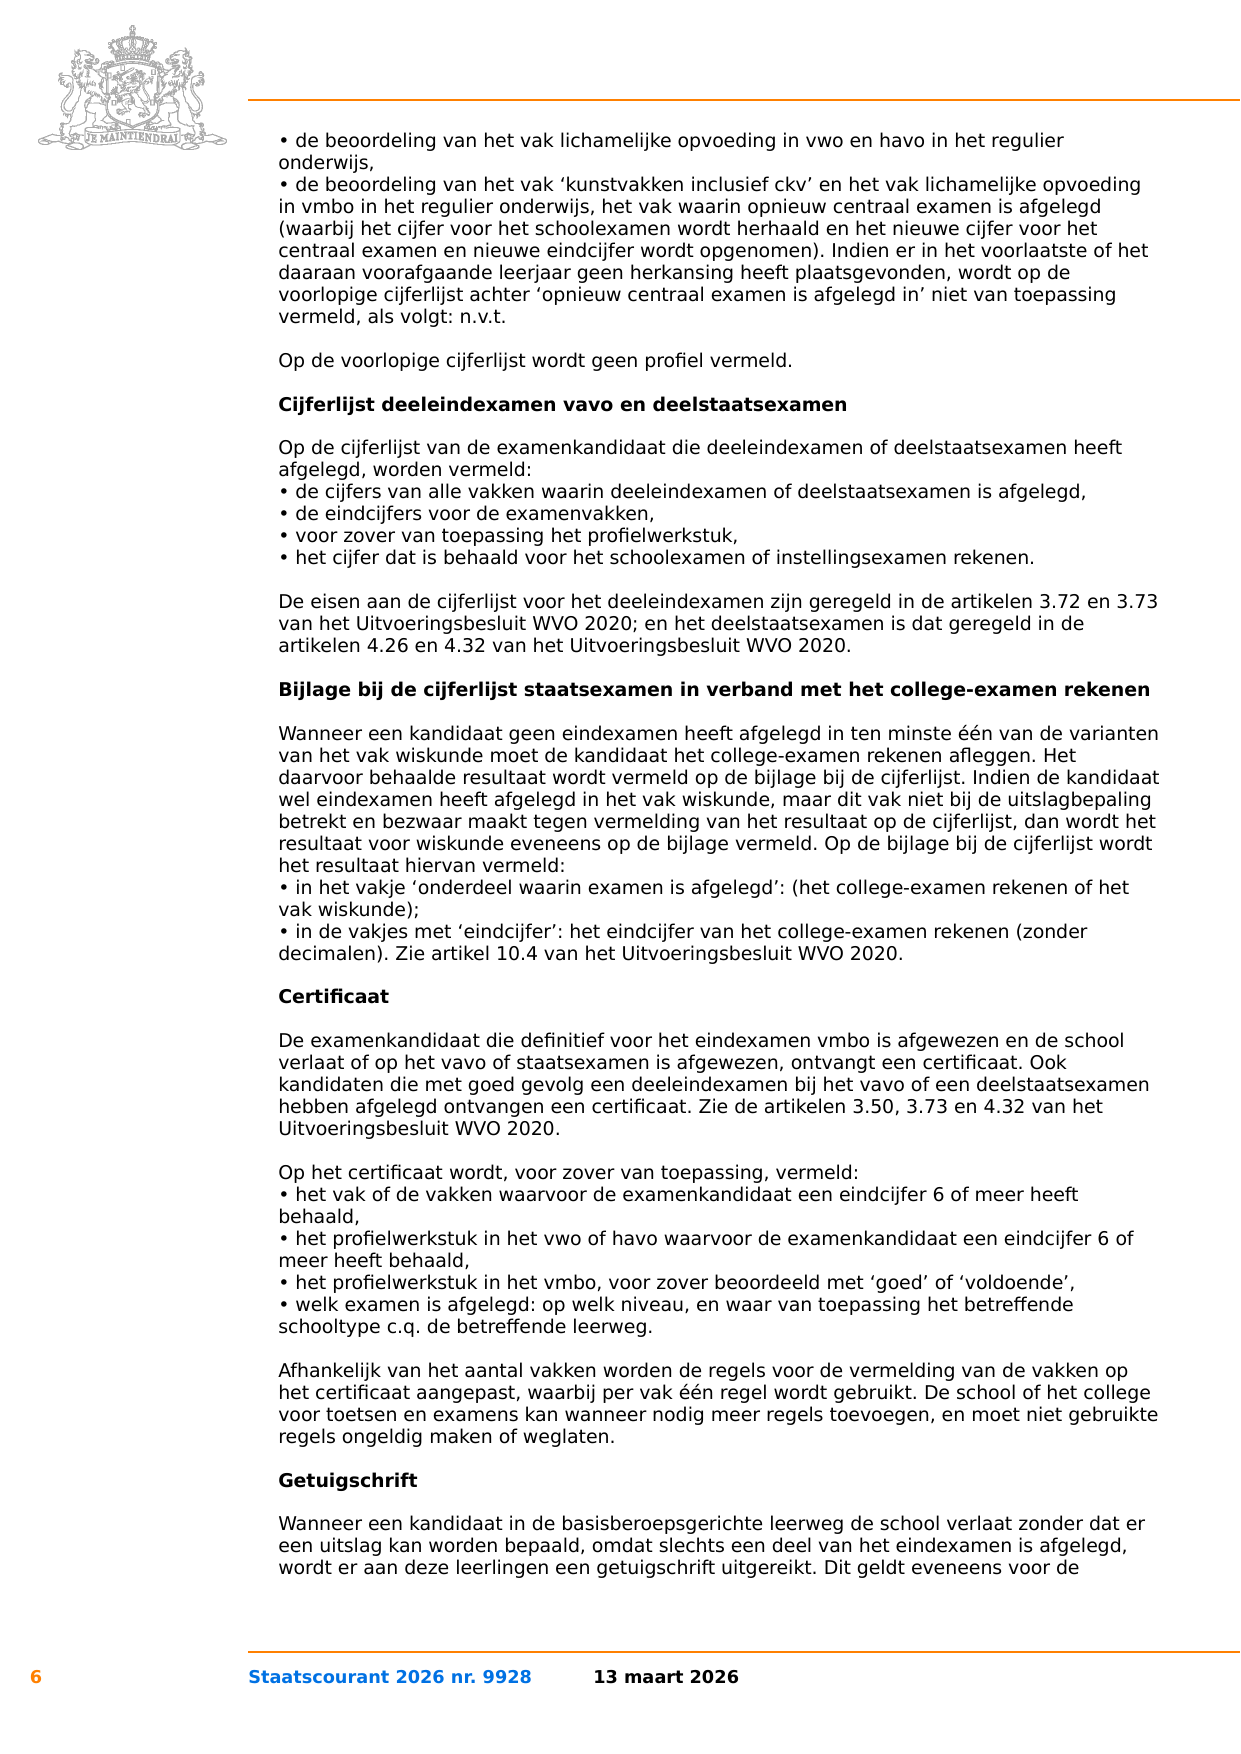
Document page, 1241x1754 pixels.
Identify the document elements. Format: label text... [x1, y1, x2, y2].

subtitle Cijferlijst deeleindexamen vavo en deelstaatsexamen [278, 393, 1163, 415]
text • het vak of de vakken waarvoor de examenkandidaat een eindcijfer 6 of meer heeft behaald, [278, 1184, 1163, 1228]
text Op de voorlopige cijferlijst wordt geen profiel vermeld. [278, 349, 1163, 372]
text • de beoordeling van het vak ‘kunstvakken inclusief ckv’ en het vak lichamelijke opvoeding in vmbo in het regulier onderwijs, het vak waarin opnieuw centraal examen is afgelegd (waarbij het cijfer voor het schoolexamen wordt herhaald en het nieuwe cijfer voor het centraal examen en nieuwe eindcijfer wordt opgenomen). Indien er in het voorlaatste of het daaraan voorafgaande leerjaar geen herkansing heeft plaatsgevonden, wordt op de voorlopige cijferlijst achter ‘opnieuw centraal examen is afgelegd in’ niet van toepassing vermeld, als volgt: n.v.t. [278, 174, 1163, 328]
text Op de cijferlijst van de examenkandidaat die deeleindexamen of deelstaatsexamen heeft afgelegd, worden vermeld: [278, 437, 1163, 481]
text • het profielwerkstuk in het vmbo, voor zover beoordeeld met ‘goed’ of ‘voldoende’, [278, 1272, 1163, 1294]
text • de beoordeling van het vak lichamelijke opvoeding in vwo en havo in het regulier onderwijs, [278, 130, 1163, 174]
text • in het vakje ‘onderdeel waarin examen is afgelegd’: (het college-examen rekenen of het vak wiskunde); [278, 877, 1163, 921]
picture [38, 25, 227, 150]
text • voor zover van toepassing het profielwerkstuk, [278, 525, 1163, 547]
text Op het certificaat wordt, voor zover van toepassing, vermeld: [278, 1162, 1163, 1184]
text De eisen aan de cijferlijst voor het deeleindexamen zijn geregeld in de artikelen 3.72 en 3.73 van het Uitvoeringsbesluit WVO 2020; en het deelstaatsexamen is dat geregeld in de artikelen 4.26 en 4.32 van het Uitvoeringsbesluit WVO 2020. [278, 591, 1163, 657]
text Afhankelijk van het aantal vakken worden de regels voor de vermelding van de vakken op het certificaat aangepast, waarbij per vak één regel wordt gebruikt. De school of het college voor toetsen en examens kan wanneer nodig meer regels toevoegen, en moet niet gebruikte regels ongeldig maken of weglaten. [278, 1360, 1163, 1448]
text Wanneer een kandidaat in de basisberoepsgerichte leerweg de school verlaat zonder dat er een uitslag kan worden bepaald, omdat slechts een deel van het eindexamen is afgelegd, wordt er aan deze leerlingen een getuigschrift uitgereikt. Dit geldt eveneens voor de [278, 1513, 1163, 1579]
subtitle Getuigschrift [278, 1469, 1163, 1491]
text • de cijfers van alle vakken waarin deeleindexamen of deelstaatsexamen is afgelegd, [278, 481, 1163, 503]
text • welk examen is afgelegd: op welk niveau, en waar van toepassing het betreffende schooltype c.q. de betreffende leerweg. [278, 1294, 1163, 1338]
text • het profielwerkstuk in het vwo of havo waarvoor de examenkandidaat een eindcijfer 6 of meer heeft behaald, [278, 1228, 1163, 1272]
subtitle Certificaat [278, 986, 1163, 1008]
text Wanneer een kandidaat geen eindexamen heeft afgelegd in ten minste één van de varianten van het vak wiskunde moet de kandidaat het college-examen rekenen afleggen. Het daarvoor behaalde resultaat wordt vermeld op de bijlage bij de cijferlijst. Indien de kandidaat wel eindexamen heeft afgelegd in het vak wiskunde, maar dit vak niet bij de uitslagbepaling betrekt en bezwaar maakt tegen vermelding van het resultaat op de cijferlijst, dan wordt het resultaat voor wiskunde eveneens op de bijlage vermeld. Op de bijlage bij de cijferlijst wordt het resultaat hiervan vermeld: [278, 723, 1163, 877]
text • het cijfer dat is behaald voor het schoolexamen of instellingsexamen rekenen. [278, 547, 1163, 569]
subtitle Bijlage bij de cijferlijst staatsexamen in verband met het college-examen rekenen [278, 679, 1163, 701]
text • de eindcijfers voor de examenvakken, [278, 503, 1163, 525]
text • in de vakjes met ‘eindcijfer’: het eindcijfer van het college-examen rekenen (zonder decimalen). Zie artikel 10.4 van het Uitvoeringsbesluit WVO 2020. [278, 921, 1163, 964]
text De examenkandidaat die definitief voor het eindexamen vmbo is afgewezen en de school verlaat of op het vavo of staatsexamen is afgewezen, ontvangt een certificaat. Ook kandidaten die met goed gevolg een deeleindexamen bij het vavo of een deelstaatsexamen hebben afgelegd ontvangen een certificaat. Zie de artikelen 3.50, 3.73 en 4.32 van het Uitvoeringsbesluit WVO 2020. [278, 1030, 1163, 1140]
